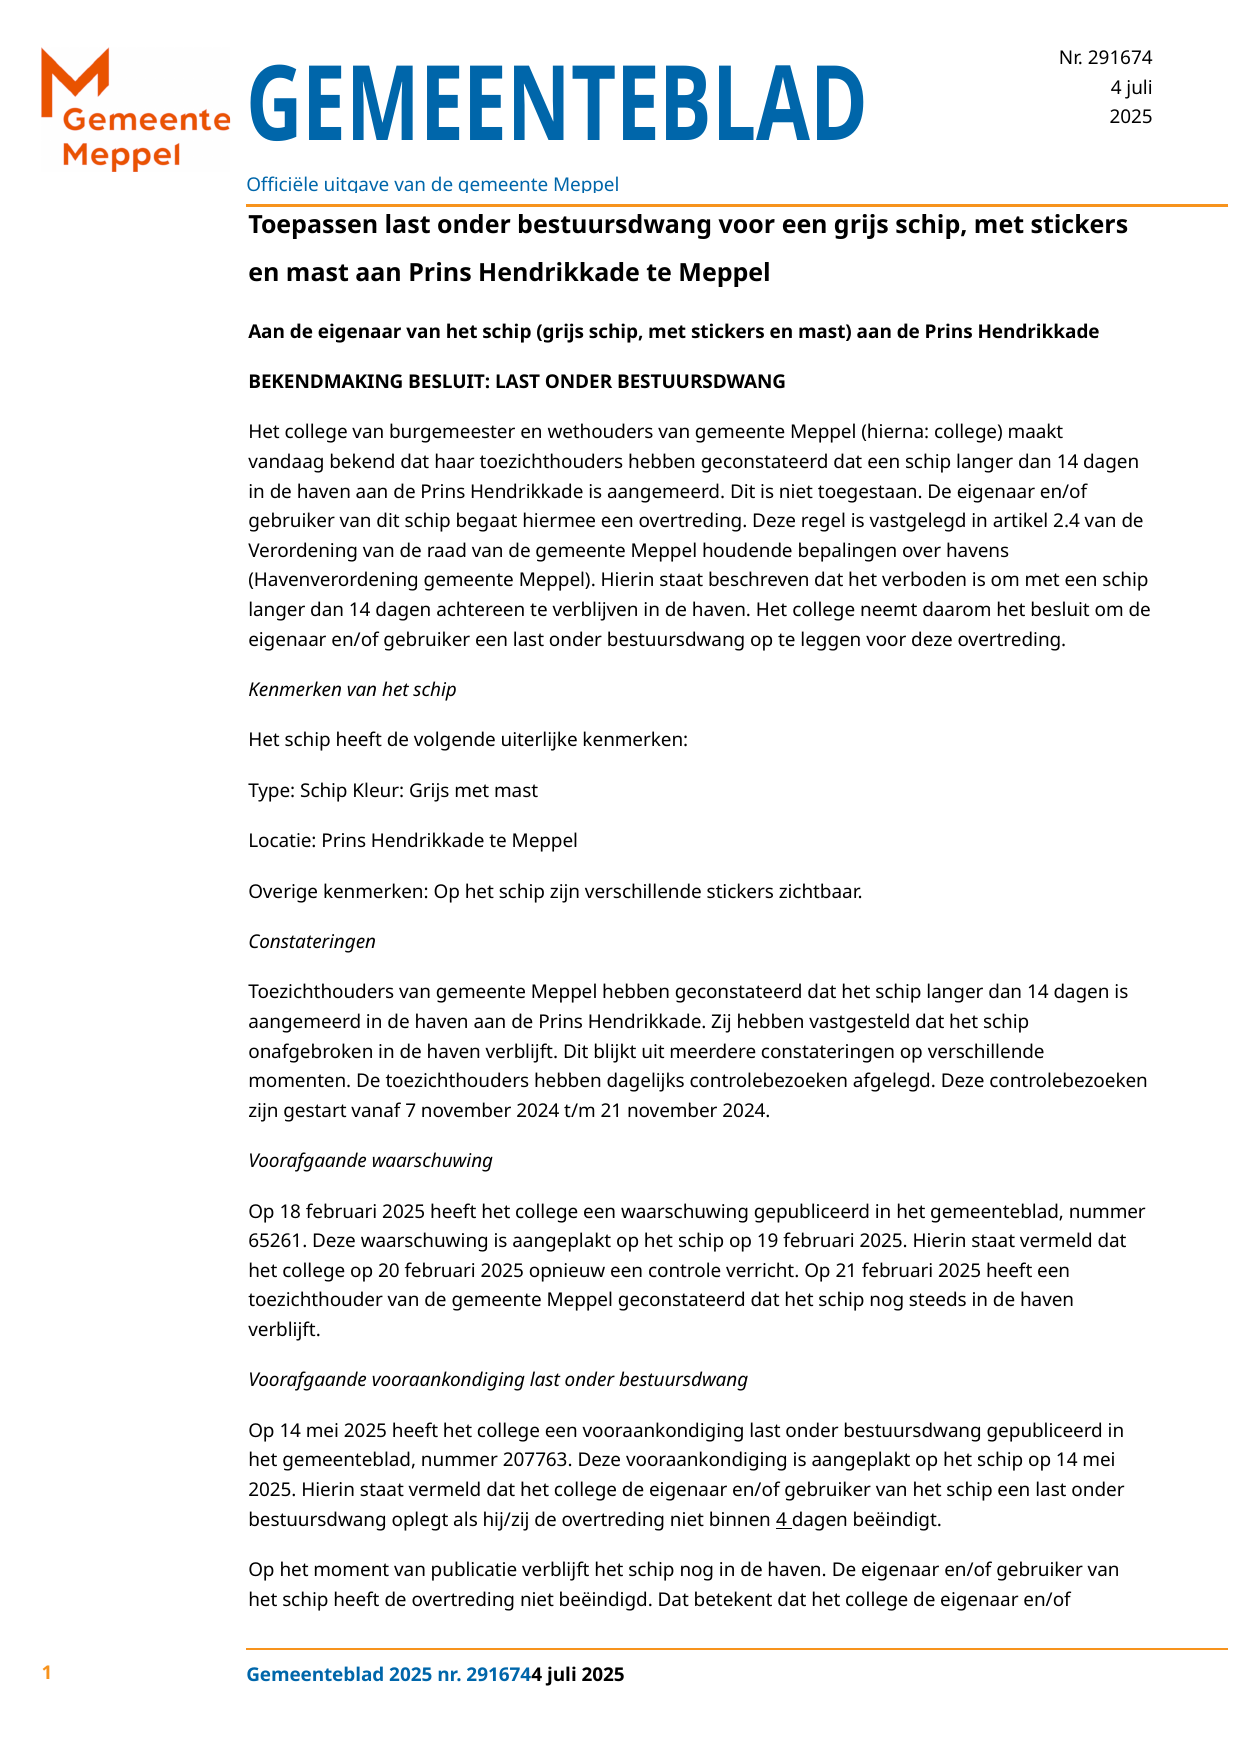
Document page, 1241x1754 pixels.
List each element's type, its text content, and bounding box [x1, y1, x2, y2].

picture [41, 47, 231, 172]
text Op 18 februari 2025 heeft het college een waarschuwing gepubliceerd in het gemeenteblad, nummer 65261. Deze waarschuwing is aangeplakt op het schip op 19 februari 2025. Hierin staat vermeld dat het college op 20 februari 2025 opnieuw een controle verricht. Op 21 februari 2025 heeft een toezichthouder van de gemeente Meppel geconstateerd dat het schip nog steeds in de haven verblijft. [248, 1198, 1152, 1342]
text Het schip heeft de volgende uiterlijke kenmerken: [248, 727, 1152, 752]
text Op het moment van publicatie verblijft het schip nog in de haven. De eigenaar en/of gebruiker van het schip heeft de overtreding niet beëindigd. Dat betekent dat het college de eigenaar en/of [248, 1556, 1152, 1612]
text Toezichthouders van gemeente Meppel hebben geconstateerd dat het schip langer dan 14 dagen is aangemeerd in de haven aan de Prins Hendrikkade. Zij hebben vastgesteld dat het schip onafgebroken in de haven verblijft. Dit blijkt uit meerdere constateringen op verschillende momenten. De toezichthouders hebben dagelijks controlebezoeken afgelegd. Deze controlebezoeken zijn gestart vanaf 7 november 2024 t/m 21 november 2024. [248, 979, 1152, 1123]
text Kenmerken van het schip [248, 676, 1152, 702]
text Locatie: Prins Hendrikkade te Meppel [248, 827, 1152, 853]
text Overige kenmerken: Op het schip zijn verschillende stickers zichtbaar. [248, 878, 1152, 904]
text Voorafgaande waarschuwing [248, 1147, 1152, 1173]
text BEKENDMAKING BESLUIT: LAST ONDER BESTUURSDWANG [248, 368, 1152, 394]
text Op 14 mei 2025 heeft het college een vooraankondiging last onder bestuursdwang gepubliceerd in het gemeenteblad, nummer 207763. Deze vooraankondiging is aangeplakt op het schip op 14 mei 2025. Hierin staat vermeld dat het college de eigenaar en/of gebruiker van het schip een last onder bestuursdwang oplegt als hij/zij de overtreding niet binnen 4 dagen beëindigt. [248, 1417, 1152, 1532]
text Het college van burgemeester en wethouders van gemeente Meppel (hierna: college) maakt vandaag bekend dat haar toezichthouders hebben geconstateerd dat een schip langer dan 14 dagen in de haven aan de Prins Hendrikkade is aangemeerd. Dit is niet toegestaan. De eigenaar en/of gebruiker van dit schip begaat hiermee een overtreding. Deze regel is vastgelegd in artikel 2.4 van de Verordening van de raad van de gemeente Meppel houdende bepalingen over havens (Havenverordening gemeente Meppel). Hierin staat beschreven dat het verboden is om met een schip langer dan 14 dagen achtereen te verblijven in de haven. Het college neemt daarom het besluit om de eigenaar en/of gebruiker een last onder bestuursdwang op te leggen voor deze overtreding. [248, 419, 1152, 652]
text Constateringen [248, 928, 1152, 954]
text Toepassen last onder bestuursdwang voor een grijs schip, met stickers en mast aan Prins Hendrikkade te Meppel [248, 207, 1152, 288]
text Voorafgaande vooraankondiging last onder bestuursdwang [248, 1367, 1152, 1392]
text Aan de eigenaar van het schip (grijs schip, met stickers en mast) aan de Prins Hendrikkade [248, 318, 1152, 344]
text Type: Schip Kleur: Grijs met mast [248, 777, 1152, 803]
